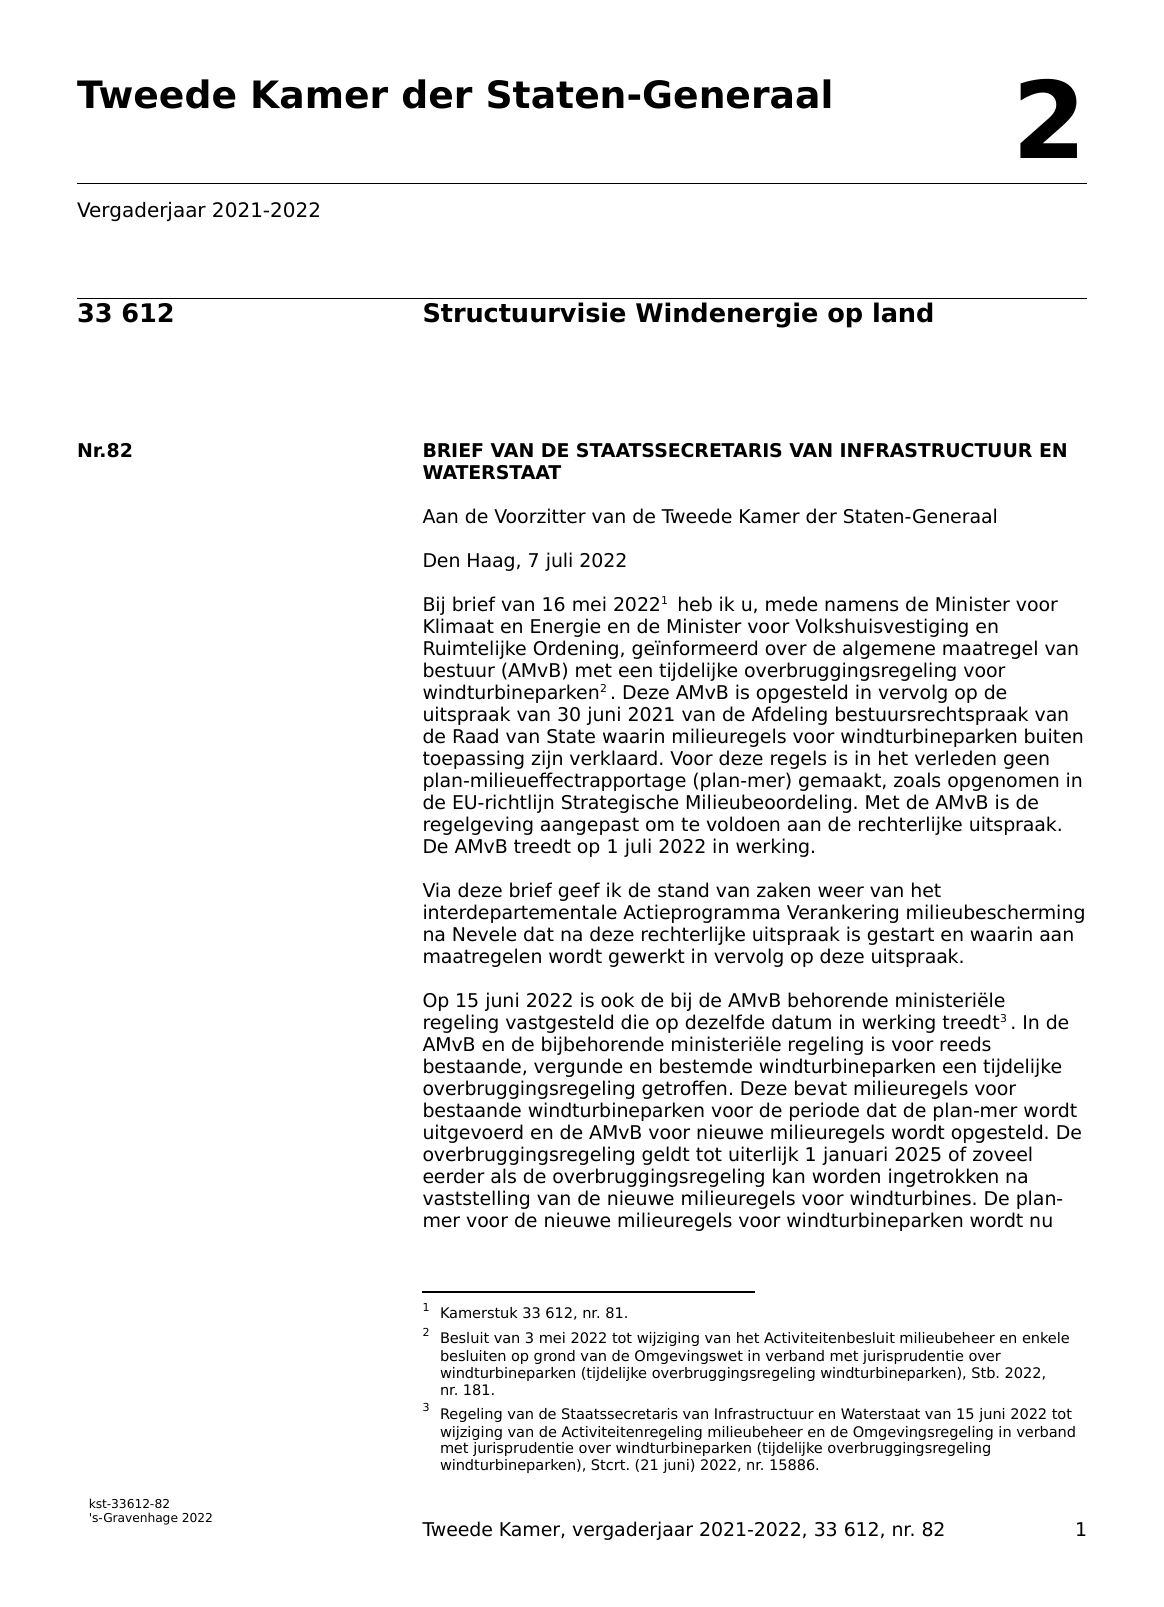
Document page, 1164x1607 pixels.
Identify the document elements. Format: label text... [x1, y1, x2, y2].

subtitle Nr.82 BRIEF VAN DE STAATSSECRETARIS VAN INFRASTRUCTUUR EN WATERSTAAT [77, 440, 1087, 484]
text Besluit van 3 mei 2022 tot wijziging van het Activiteitenbesluit milieubeheer en enkele besluiten op grond van de Omgevingswet in verband met jurisprudentie over windturbineparken (tijdelijke overbruggingsregeling windturbineparken), Stb. 2022, nr. 181. [422, 1326, 1087, 1399]
text Aan de Voorzitter van de Tweede Kamer der Staten-Generaal [422, 506, 1087, 528]
text Via deze brief geef ik de stand van zaken weer van het interdepartementale Actieprogramma Verankering milieubescherming na Nevele dat na deze rechterlijke uitspraak is gestart en waarin aan maatregelen wordt gewerkt in vervolg op deze uitspraak. [422, 880, 1087, 968]
text Kamerstuk 33 612, nr. 81. [422, 1301, 1087, 1323]
table_cell Vergaderjaar 2021-2022 [77, 184, 1087, 298]
text kst-33612-82 [88, 1497, 323, 1511]
table_header Tweede Kamer der Staten-Generaal [77, 59, 886, 183]
text Regeling van de Staatssecretaris van Infrastructuur en Waterstaat van 15 juni 2022 tot wijziging van de Activiteitenregeling milieubeheer en de Omgevingsregeling in verband met jurisprudentie over windturbineparken (tijdelijke overbruggingsregeling windturbineparken), Stcrt. (21 juni) 2022, nr. 15886. [422, 1402, 1087, 1474]
subtitle 33 612 Structuurvisie Windenergie op land [77, 299, 1087, 329]
text Den Haag, 7 juli 2022 [422, 550, 1087, 572]
text 's-Gravenhage 2022 [88, 1511, 323, 1525]
text Bij brief van 16 mei 2022 heb ik u, mede namens de Minister voor Klimaat en Energie en de Minister voor Volkshuisvestiging en Ruimtelijke Ordening, geïnformeerd over de algemene maatregel van bestuur (AMvB) met een tijdelijke overbruggingsregeling voor windturbineparken. Deze AMvB is opgesteld in vervolg op de uitspraak van 30 juni 2021 van de Afdeling bestuursrechtspraak van de Raad van State waarin milieuregels voor windturbineparken buiten toepassing zijn verklaard. Voor deze regels is in het verleden geen plan-milieueffectrapportage (plan-mer) gemaakt, zoals opgenomen in de EU-richtlijn Strategische Milieubeoordeling. Met de AMvB is de regelgeving aangepast om te voldoen aan de rechterlijke uitspraak. De AMvB treedt op 1 juli 2022 in werking. [422, 594, 1087, 858]
table_header 2 [886, 59, 1087, 183]
text Op 15 juni 2022 is ook de bij de AMvB behorende ministeriële regeling vastgesteld die op dezelfde datum in werking treedt. In de AMvB en de bijbehorende ministeriële regeling is voor reeds bestaande, vergunde en bestemde windturbineparken een tijdelijke overbruggingsregeling getroffen. Deze bevat milieuregels voor bestaande windturbineparken voor de periode dat de plan-mer wordt uitgevoerd en de AMvB voor nieuwe milieuregels wordt opgesteld. De overbruggingsregeling geldt tot uiterlijk 1 januari 2025 of zoveel eerder als de overbruggingsregeling kan worden ingetrokken na vaststelling van de nieuwe milieuregels voor windturbines. De plan-mer voor de nieuwe milieuregels voor windturbineparken wordt nu [422, 990, 1087, 1232]
